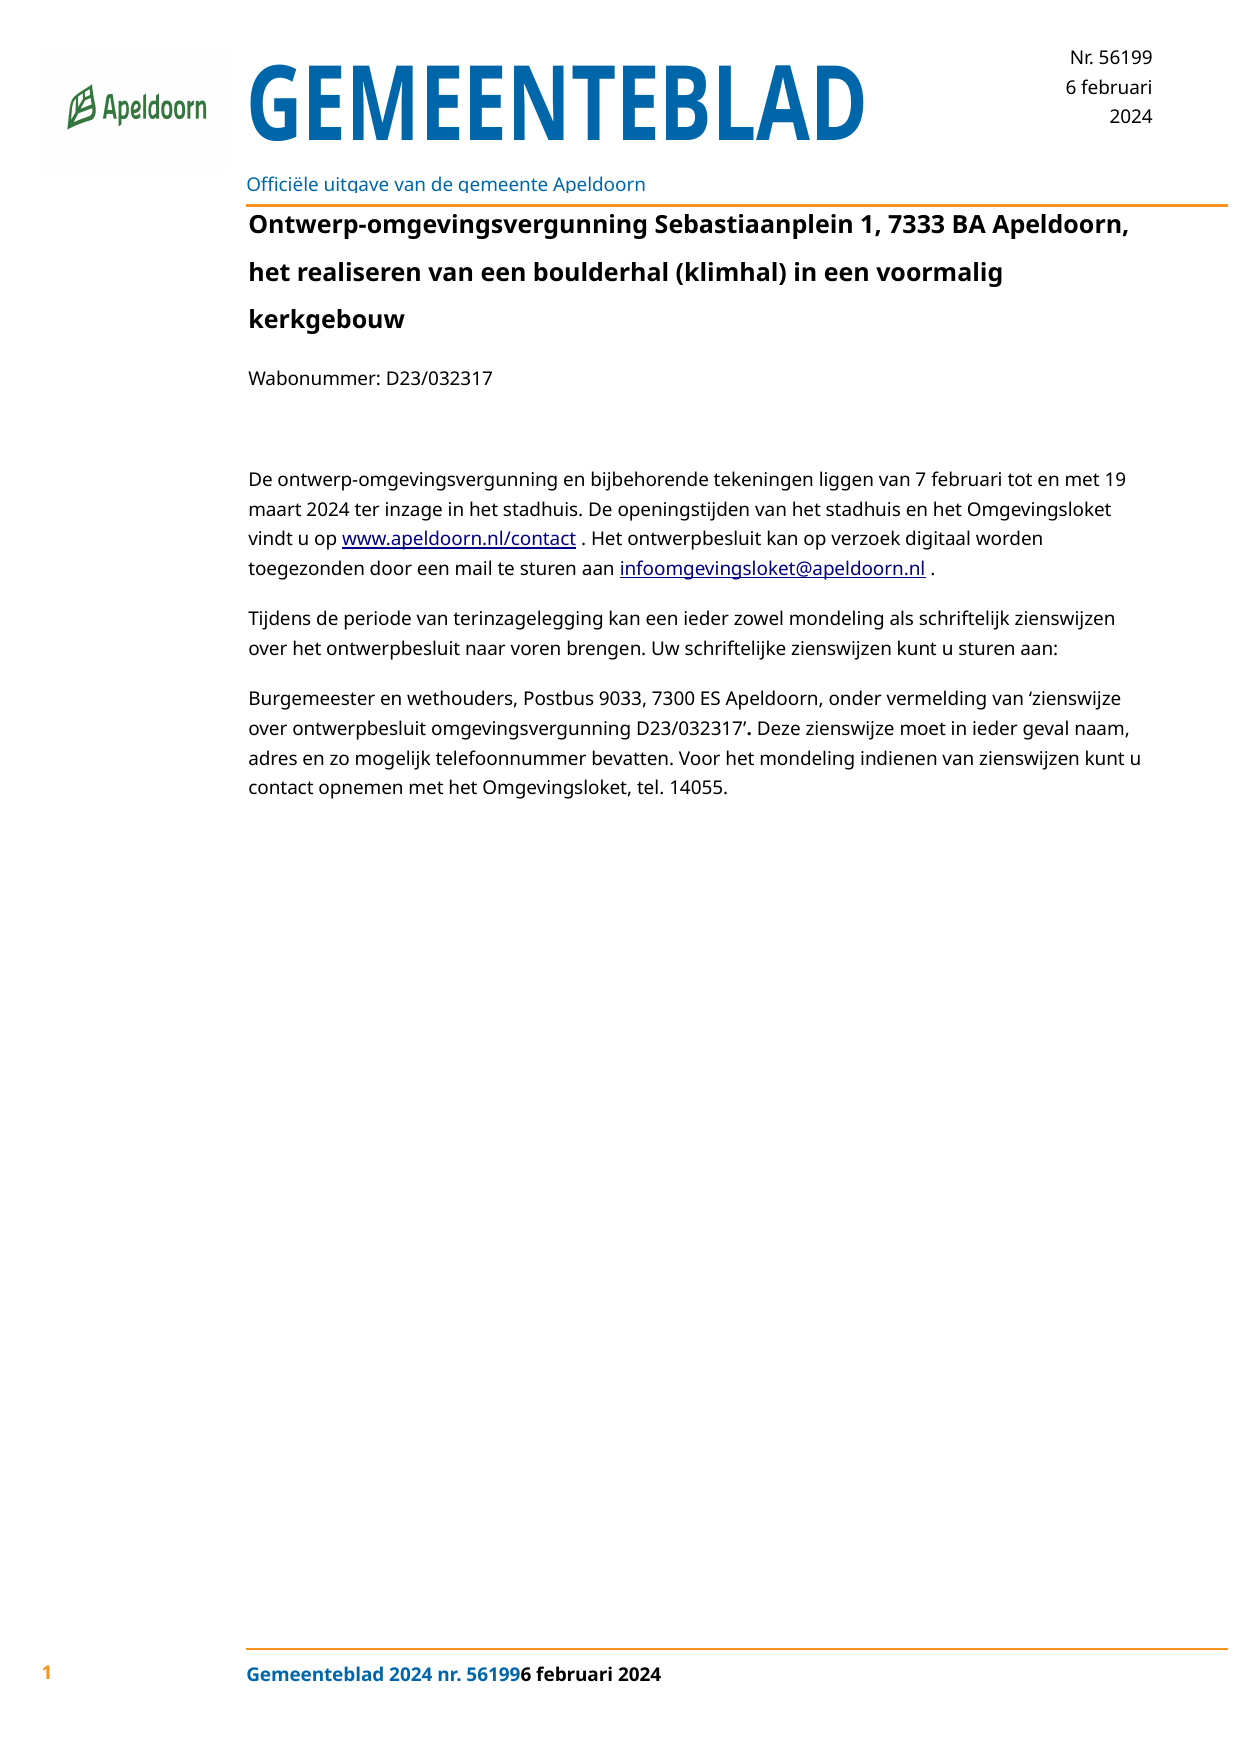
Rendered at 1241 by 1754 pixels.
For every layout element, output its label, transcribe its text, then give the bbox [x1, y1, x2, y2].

text Ontwerp-omgevingsvergunning Sebastiaanplein 1, 7333 BA Apeldoorn, het realiseren van een boulderhal (klimhal) in een voormalig kerkgebouw [248, 207, 1152, 336]
text Burgemeester en wethouders, Postbus 9033, 7300 ES Apeldoorn, onder vermelding van ‘zienswijze over ontwerpbesluit omgevingsvergunning D23/032317’. Deze zienswijze moet in ieder geval naam, adres en zo mogelijk telefoonnummer bevatten. Voor het mondeling indienen van zienswijzen kunt u contact opnemen met het Omgevingsloket, tel. 14055. [248, 686, 1152, 800]
picture [41, 47, 231, 172]
text De ontwerp-omgevingsvergunning en bijbehorende tekeningen liggen van 7 februari tot en met 19 maart 2024 ter inzage in het stadhuis. De openingstijden van het stadhuis en het Omgevingsloket vindt u op www.apeldoorn.nl/contact . Het ontwerpbesluit kan op verzoek digitaal worden toegezonden door een mail te sturen aan infoomgevingsloket@apeldoorn.nl . [248, 466, 1152, 581]
text Tijdens de periode van terinzagelegging kan een ieder zowel mondeling als schriftelijk zienswijzen over het ontwerpbesluit naar voren brengen. Uw schriftelijke zienswijzen kunt u sturen aan: [248, 606, 1152, 661]
text Wabonummer: D23/032317 [248, 366, 1152, 391]
